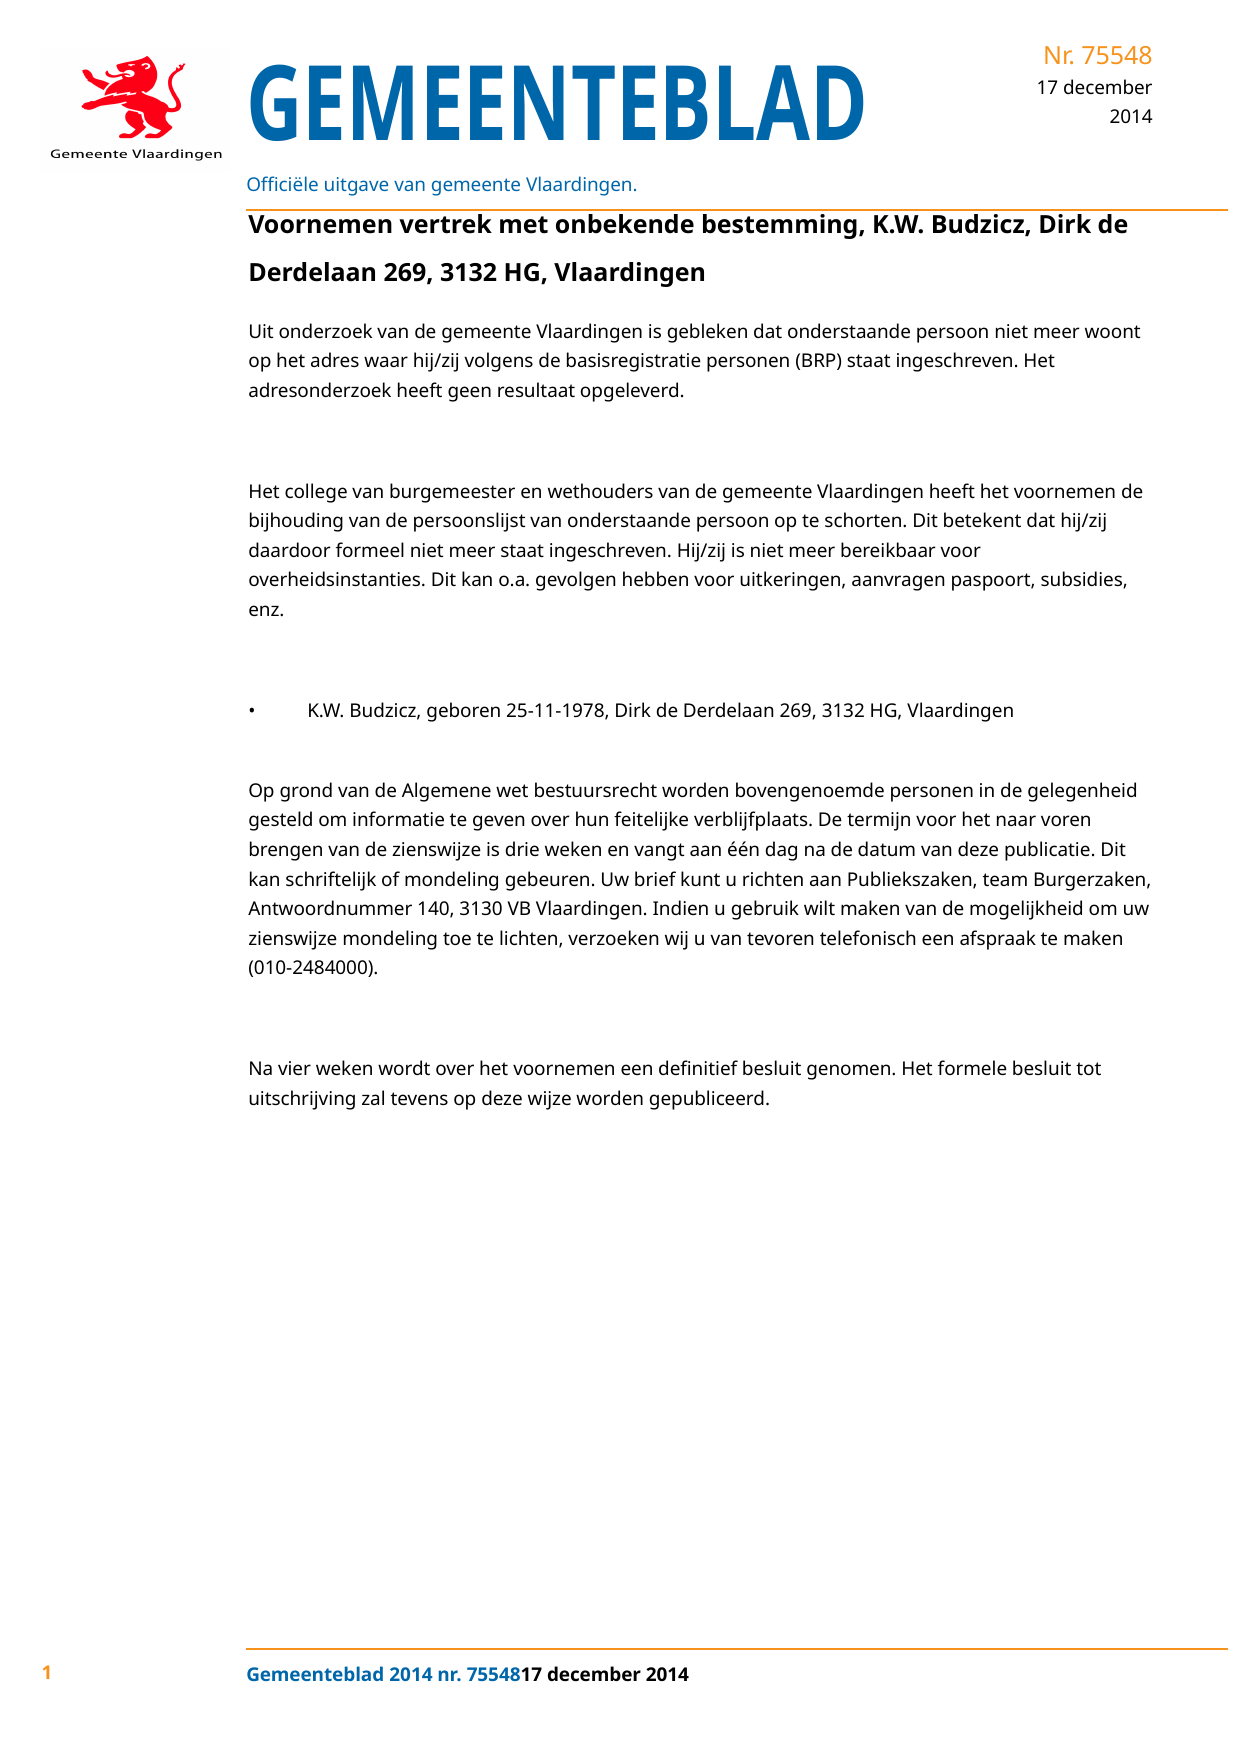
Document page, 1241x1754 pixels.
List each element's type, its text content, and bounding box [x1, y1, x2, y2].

text Het college van burgemeester en wethouders van de gemeente Vlaardingen heeft het voornemen de bijhouding van de persoonslijst van onderstaande persoon op te schorten. Dit betekent dat hij/zij daardoor formeel niet meer staat ingeschreven. Hij/zij is niet meer bereikbaar voor overheidsinstanties. Dit kan o.a. gevolgen hebben voor uitkeringen, aanvragen paspoort, subsidies, enz. [248, 478, 1152, 622]
list K.W. Budzicz, geboren 25-11-1978, Dirk de Derdelaan 269, 3132 HG, Vlaardingen [248, 697, 1152, 723]
text Uit onderzoek van de gemeente Vlaardingen is gebleken dat onderstaande persoon niet meer woont op het adres waar hij/zij volgens de basisregistratie personen (BRP) staat ingeschreven. Het adresonderzoek heeft geen resultaat opgeleverd. [248, 318, 1152, 403]
text Na vier weken wordt over het voornemen een definitief besluit genomen. Het formele besluit tot uitschrijving zal tevens op deze wijze worden gepubliceerd. [248, 1055, 1152, 1111]
text Op grond van de Algemene wet bestuursrecht worden bovengenoemde personen in de gelegenheid gesteld om informatie te geven over hun feitelijke verblijfplaats. De termijn voor het naar voren brengen van de zienswijze is drie weken en vangt aan één dag na de datum van deze publicatie. Dit kan schriftelijk of mondeling gebeuren. Uw brief kunt u richten aan Publiekszaken, team Burgerzaken, Antwoordnummer 140, 3130 VB Vlaardingen. Indien u gebruik wilt maken van de mogelijkheid om uw zienswijze mondeling toe te lichten, verzoeken wij u van tevoren telefonisch een afspraak te maken (010-2484000). [248, 777, 1152, 980]
text Voornemen vertrek met onbekende bestemming, K.W. Budzicz, Dirk de Derdelaan 269, 3132 HG, Vlaardingen [248, 211, 1152, 288]
picture [41, 47, 231, 172]
